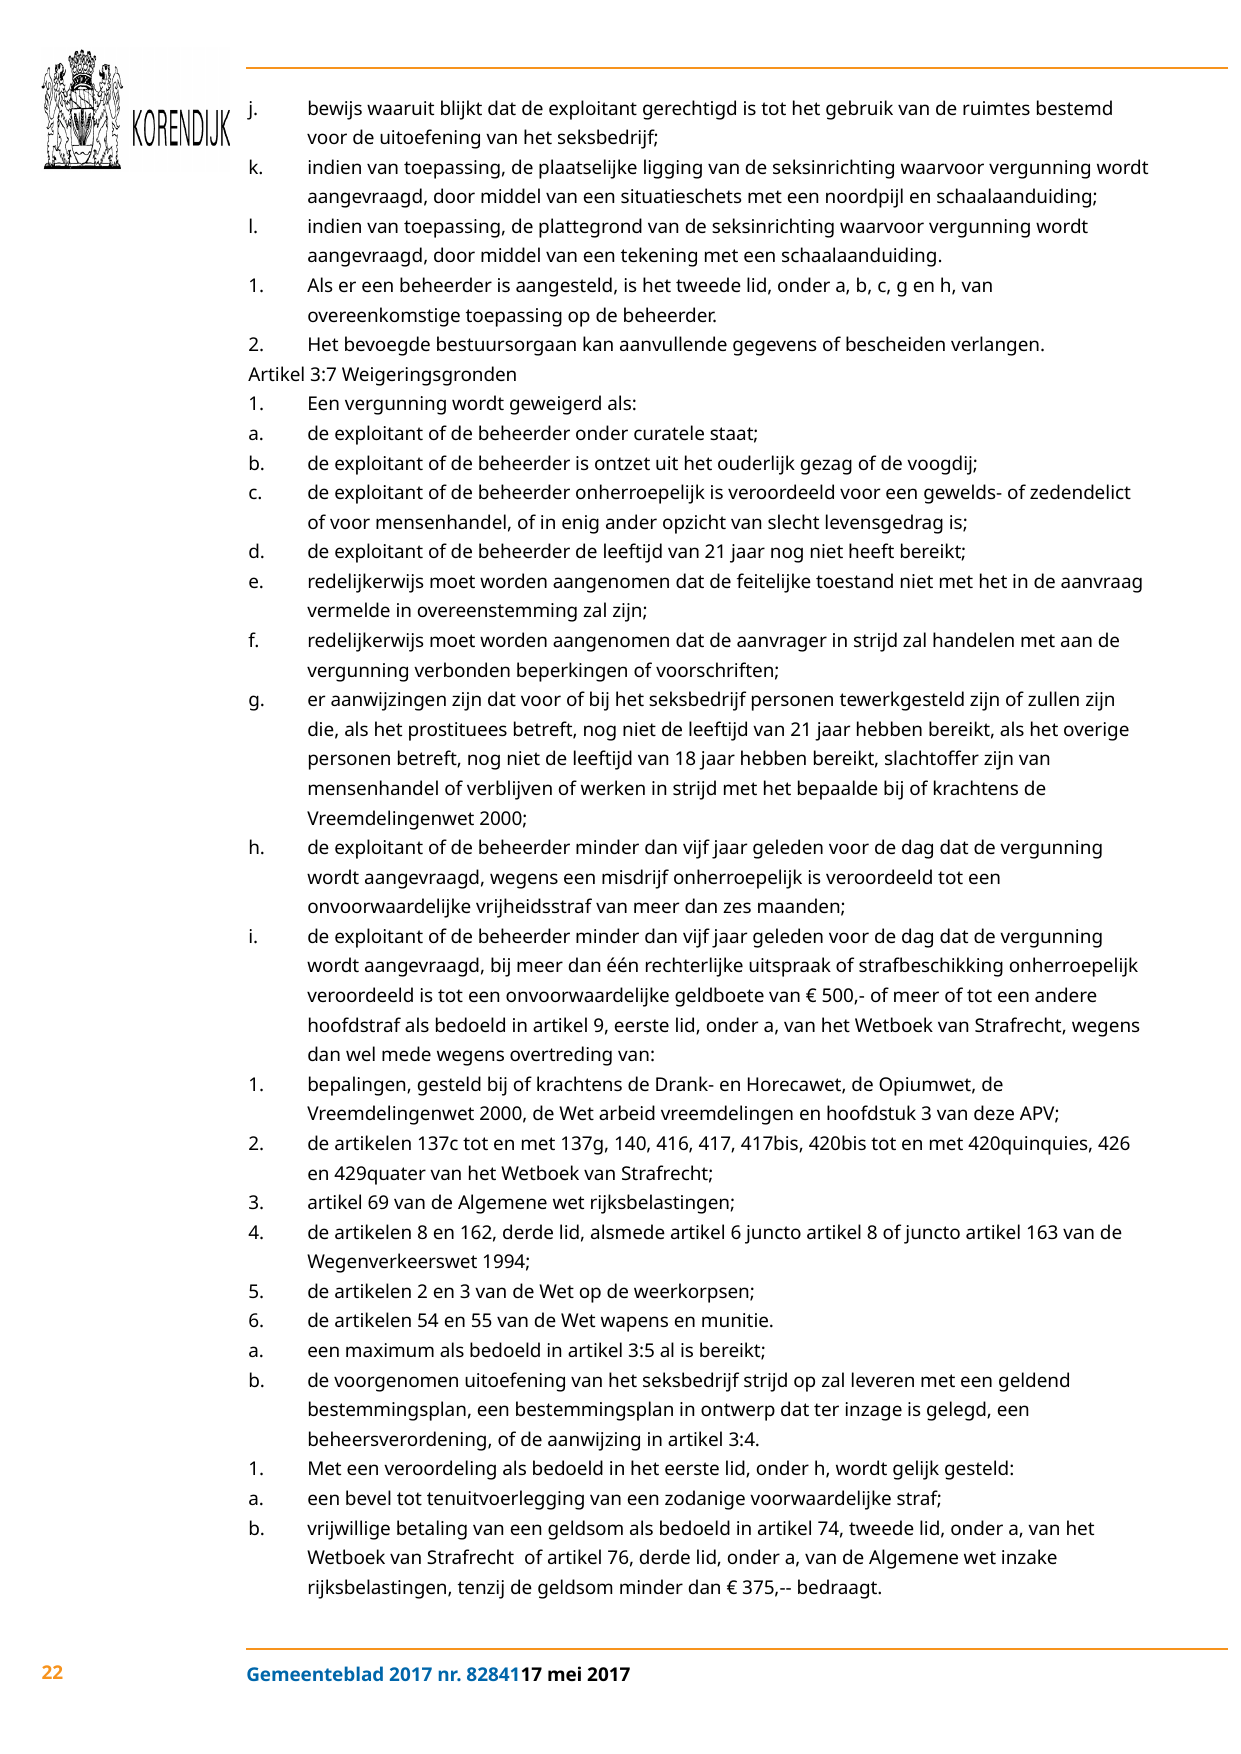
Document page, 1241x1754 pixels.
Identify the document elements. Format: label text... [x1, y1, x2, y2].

list Met een veroordeling als bedoeld in het eerste lid, onder h, wordt gelijk gesteld: [248, 1456, 1152, 1481]
list een maximum als bedoeld in artikel 3:5 al is bereikt; [248, 1337, 1152, 1363]
list vrijwillige betaling van een geldsom als bedoeld in artikel 74, tweede lid, onder a, van het Wetboek van Strafrecht of artikel 76, derde lid, onder a, van de Algemene wet inzake rijksbelastingen, tenzij de geldsom minder dan € 375,-- bedraagt. [248, 1515, 1152, 1600]
list redelijkerwijs moet worden aangenomen dat de feitelijke toestand niet met het in de aanvraag vermelde in overeenstemming zal zijn; [248, 568, 1152, 623]
picture [41, 47, 231, 172]
list de exploitant of de beheerder onherroepelijk is veroordeeld voor een gewelds- of zedendelict of voor mensenhandel, of in enig ander opzicht van slecht levensgedrag is; [248, 479, 1152, 535]
list de artikelen 54 en 55 van de Wet wapens en munitie. [248, 1308, 1152, 1333]
list de voorgenomen uitoefening van het seksbedrijf strijd op zal leveren met een geldend bestemmingsplan, een bestemmingsplan in ontwerp dat ter inzage is gelegd, een beheersverordening, of de aanwijzing in artikel 3:4. [248, 1367, 1152, 1452]
list Als er een beheerder is aangesteld, is het tweede lid, onder a, b, c, g en h, van overeenkomstige toepassing op de beheerder. [248, 272, 1152, 328]
text Artikel 3:7 Weigeringsgronden [248, 361, 1152, 387]
list bepalingen, gesteld bij of krachtens de Drank- en Horecawet, de Opiumwet, de Vreemdelingenwet 2000, de Wet arbeid vreemdelingen en hoofdstuk 3 van deze APV; [248, 1071, 1152, 1126]
list bewijs waaruit blijkt dat de exploitant gerechtigd is tot het gebruik van de ruimtes bestemd voor de uitoefening van het seksbedrijf; [248, 95, 1152, 150]
list de exploitant of de beheerder de leeftijd van 21 jaar nog niet heeft bereikt; [248, 538, 1152, 564]
list de exploitant of de beheerder is ontzet uit het ouderlijk gezag of de voogdij; [248, 450, 1152, 476]
list de artikelen 2 en 3 van de Wet op de weerkorpsen; [248, 1278, 1152, 1304]
list Het bevoegde bestuursorgaan kan aanvullende gegevens of bescheiden verlangen. [248, 331, 1152, 357]
list Een vergunning wordt geweigerd als: [248, 391, 1152, 416]
list indien van toepassing, de plaatselijke ligging van de seksinrichting waarvoor vergunning wordt aangevraagd, door middel van een situatieschets met een noordpijl en schaalaanduiding; [248, 154, 1152, 209]
list de artikelen 137c tot en met 137g, 140, 416, 417, 417bis, 420bis tot en met 420quinquies, 426 en 429quater van het Wetboek van Strafrecht; [248, 1130, 1152, 1186]
list redelijkerwijs moet worden aangenomen dat de aanvrager in strijd zal handelen met aan de vergunning verbonden beperkingen of voorschriften; [248, 627, 1152, 683]
list de exploitant of de beheerder minder dan vijf jaar geleden voor de dag dat de vergunning wordt aangevraagd, bij meer dan één rechterlijke uitspraak of strafbeschikking onherroepelijk veroordeeld is tot een onvoorwaardelijke geldboete van € 500,- of meer of tot een andere hoofdstraf als bedoeld in artikel 9, eerste lid, onder a, van het Wetboek van Strafrecht, wegens dan wel mede wegens overtreding van: [248, 923, 1152, 1067]
list artikel 69 van de Algemene wet rijksbelastingen; [248, 1189, 1152, 1215]
list de artikelen 8 en 162, derde lid, alsmede artikel 6 juncto artikel 8 of juncto artikel 163 van de Wegenverkeerswet 1994; [248, 1219, 1152, 1274]
list de exploitant of de beheerder onder curatele staat; [248, 420, 1152, 446]
list indien van toepassing, de plattegrond van de seksinrichting waarvoor vergunning wordt aangevraagd, door middel van een tekening met een schaalaanduiding. [248, 213, 1152, 268]
list er aanwijzingen zijn dat voor of bij het seksbedrijf personen tewerkgesteld zijn of zullen zijn die, als het prostituees betreft, nog niet de leeftijd van 21 jaar hebben bereikt, als het overige personen betreft, nog niet de leeftijd van 18 jaar hebben bereikt, slachtoffer zijn van mensenhandel of verblijven of werken in strijd met het bepaalde bij of krachtens de Vreemdelingenwet 2000; [248, 686, 1152, 831]
list een bevel tot tenuitvoerlegging van een zodanige voorwaardelijke straf; [248, 1485, 1152, 1511]
list de exploitant of de beheerder minder dan vijf jaar geleden voor de dag dat de vergunning wordt aangevraagd, wegens een misdrijf onherroepelijk is veroordeeld tot een onvoorwaardelijke vrijheidsstraf van meer dan zes maanden; [248, 834, 1152, 919]
